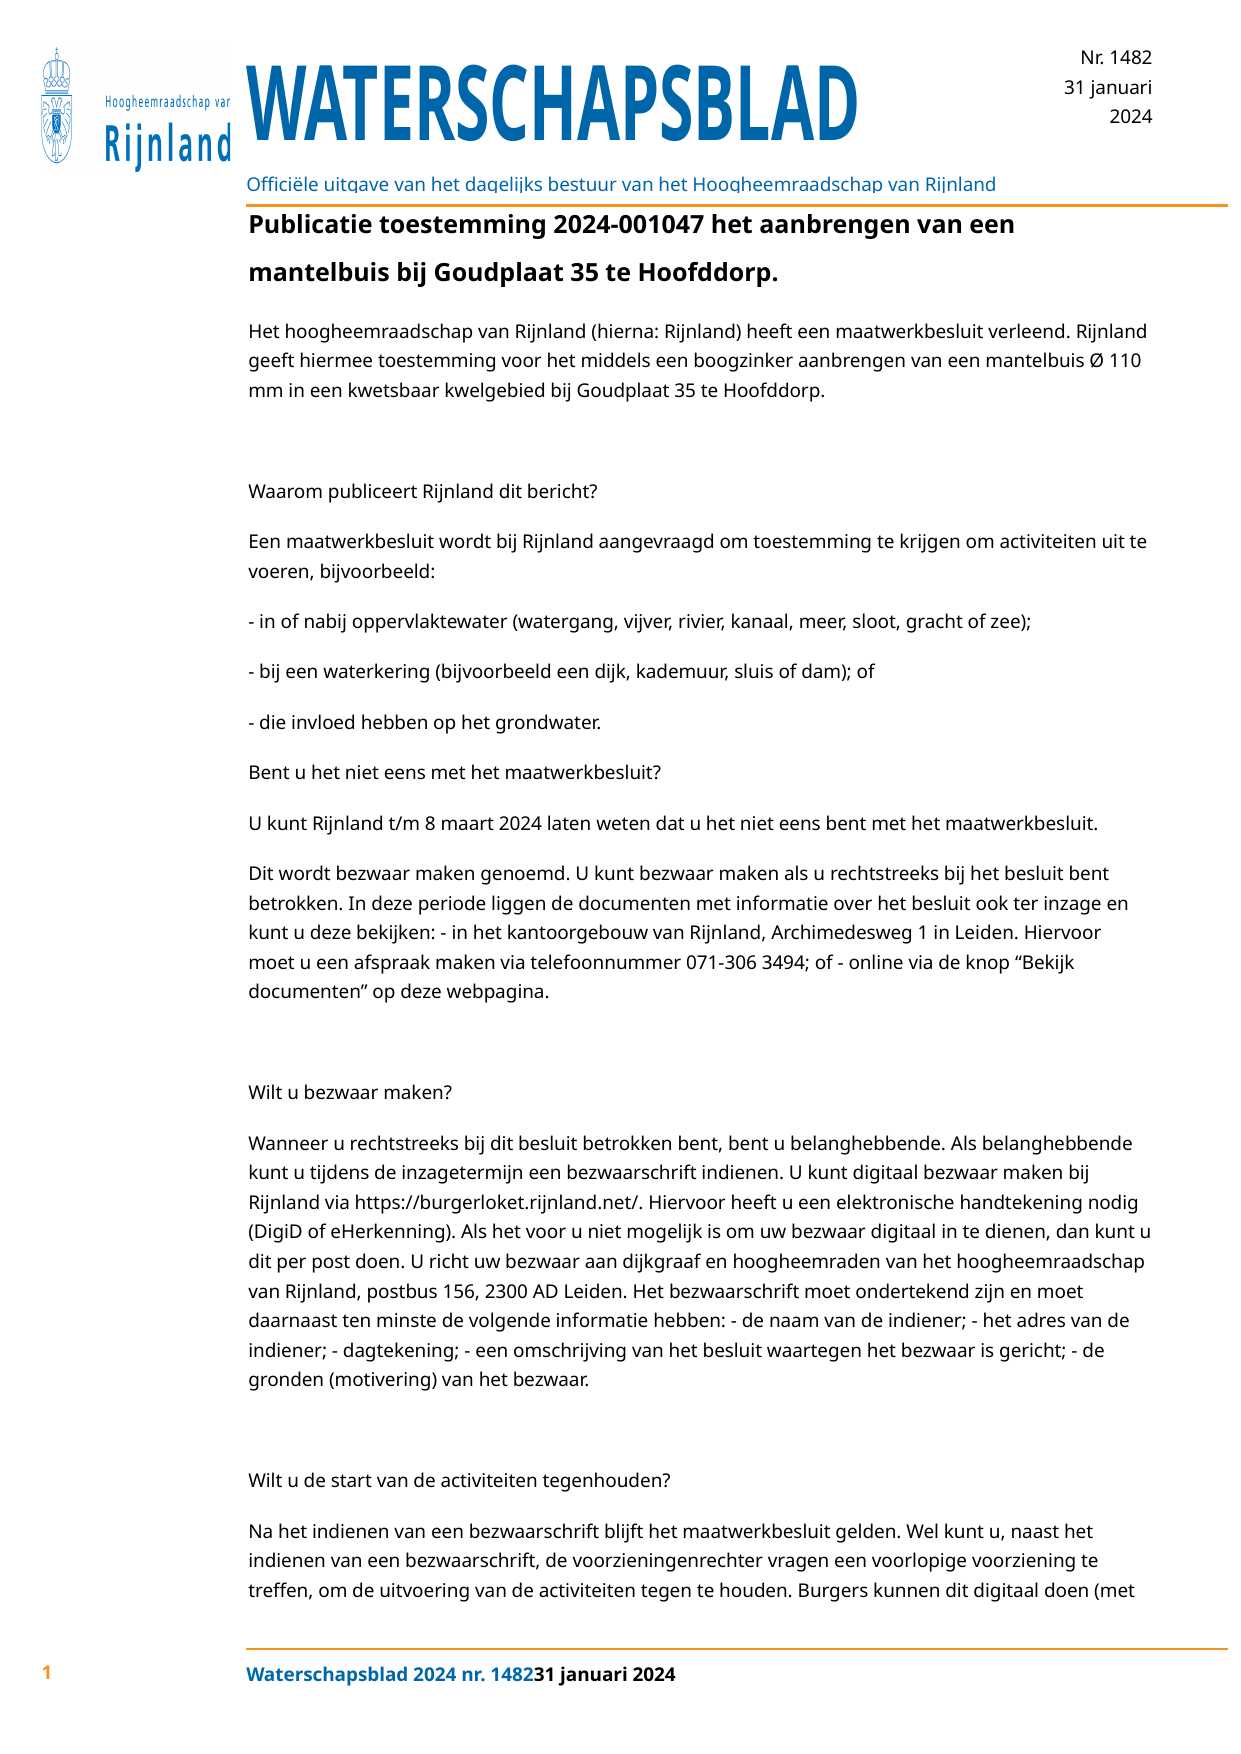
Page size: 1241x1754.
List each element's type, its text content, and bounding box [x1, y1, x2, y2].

text Waarom publiceert Rijnland dit bericht? [248, 478, 1152, 504]
text Bent u het niet eens met het maatwerkbesluit? [248, 759, 1152, 785]
text - die invloed hebben op het grondwater. [248, 709, 1152, 735]
picture [41, 47, 231, 172]
text Een maatwerkbesluit wordt bij Rijnland aangevraagd om toestemming te krijgen om activiteiten uit te voeren, bijvoorbeeld: [248, 528, 1152, 584]
text Wilt u bezwaar maken? [248, 1079, 1152, 1105]
text Wilt u de start van de activiteiten tegenhouden? [248, 1467, 1152, 1493]
text - bij een waterkering (bijvoorbeeld een dijk, kademuur, sluis of dam); of [248, 659, 1152, 684]
text Na het indienen van een bezwaarschrift blijft het maatwerkbesluit gelden. Wel kunt u, naast het indienen van een bezwaarschrift, de voorzieningenrechter vragen een voorlopige voorziening te treffen, om de uitvoering van de activiteiten tegen te houden. Burgers kunnen dit digitaal doen (met [248, 1518, 1152, 1603]
text Dit wordt bezwaar maken genoemd. U kunt bezwaar maken als u rechtstreeks bij het besluit bent betrokken. In deze periode liggen de documenten met informatie over het besluit ook ter inzage en kunt u deze bekijken: - in het kantoorgebouw van Rijnland, Archimedesweg 1 in Leiden. Hiervoor moet u een afspraak maken via telefoonnummer 071-306 3494; of - online via de knop “Bekijk documenten” op deze webpagina. [248, 860, 1152, 1004]
text Wanneer u rechtstreeks bij dit besluit betrokken bent, bent u belanghebbende. Als belanghebbende kunt u tijdens de inzagetermijn een bezwaarschrift indienen. U kunt digitaal bezwaar maken bij Rijnland via https://burgerloket.rijnland.net/. Hiervoor heeft u een elektronische handtekening nodig (DigiD of eHerkenning). Als het voor u niet mogelijk is om uw bezwaar digitaal in te dienen, dan kunt u dit per post doen. U richt uw bezwaar aan dijkgraaf en hoogheemraden van het hoogheemraadschap van Rijnland, postbus 156, 2300 AD Leiden. Het bezwaarschrift moet ondertekend zijn en moet daarnaast ten minste de volgende informatie hebben: - de naam van de indiener; - het adres van de indiener; - dagtekening; - een omschrijving van het besluit waartegen het bezwaar is gericht; - de gronden (motivering) van het bezwaar. [248, 1130, 1152, 1392]
text Het hoogheemraadschap van Rijnland (hierna: Rijnland) heeft een maatwerkbesluit verleend. Rijnland geeft hiermee toestemming voor het middels een boogzinker aanbrengen van een mantelbuis Ø 110 mm in een kwetsbaar kwelgebied bij Goudplaat 35 te Hoofddorp. [248, 318, 1152, 403]
text Publicatie toestemming 2024-001047 het aanbrengen van een mantelbuis bij Goudplaat 35 te Hoofddorp. [248, 207, 1152, 288]
text - in of nabij oppervlaktewater (watergang, vijver, rivier, kanaal, meer, sloot, gracht of zee); [248, 608, 1152, 634]
text U kunt Rijnland t/m 8 maart 2024 laten weten dat u het niet eens bent met het maatwerkbesluit. [248, 810, 1152, 836]
